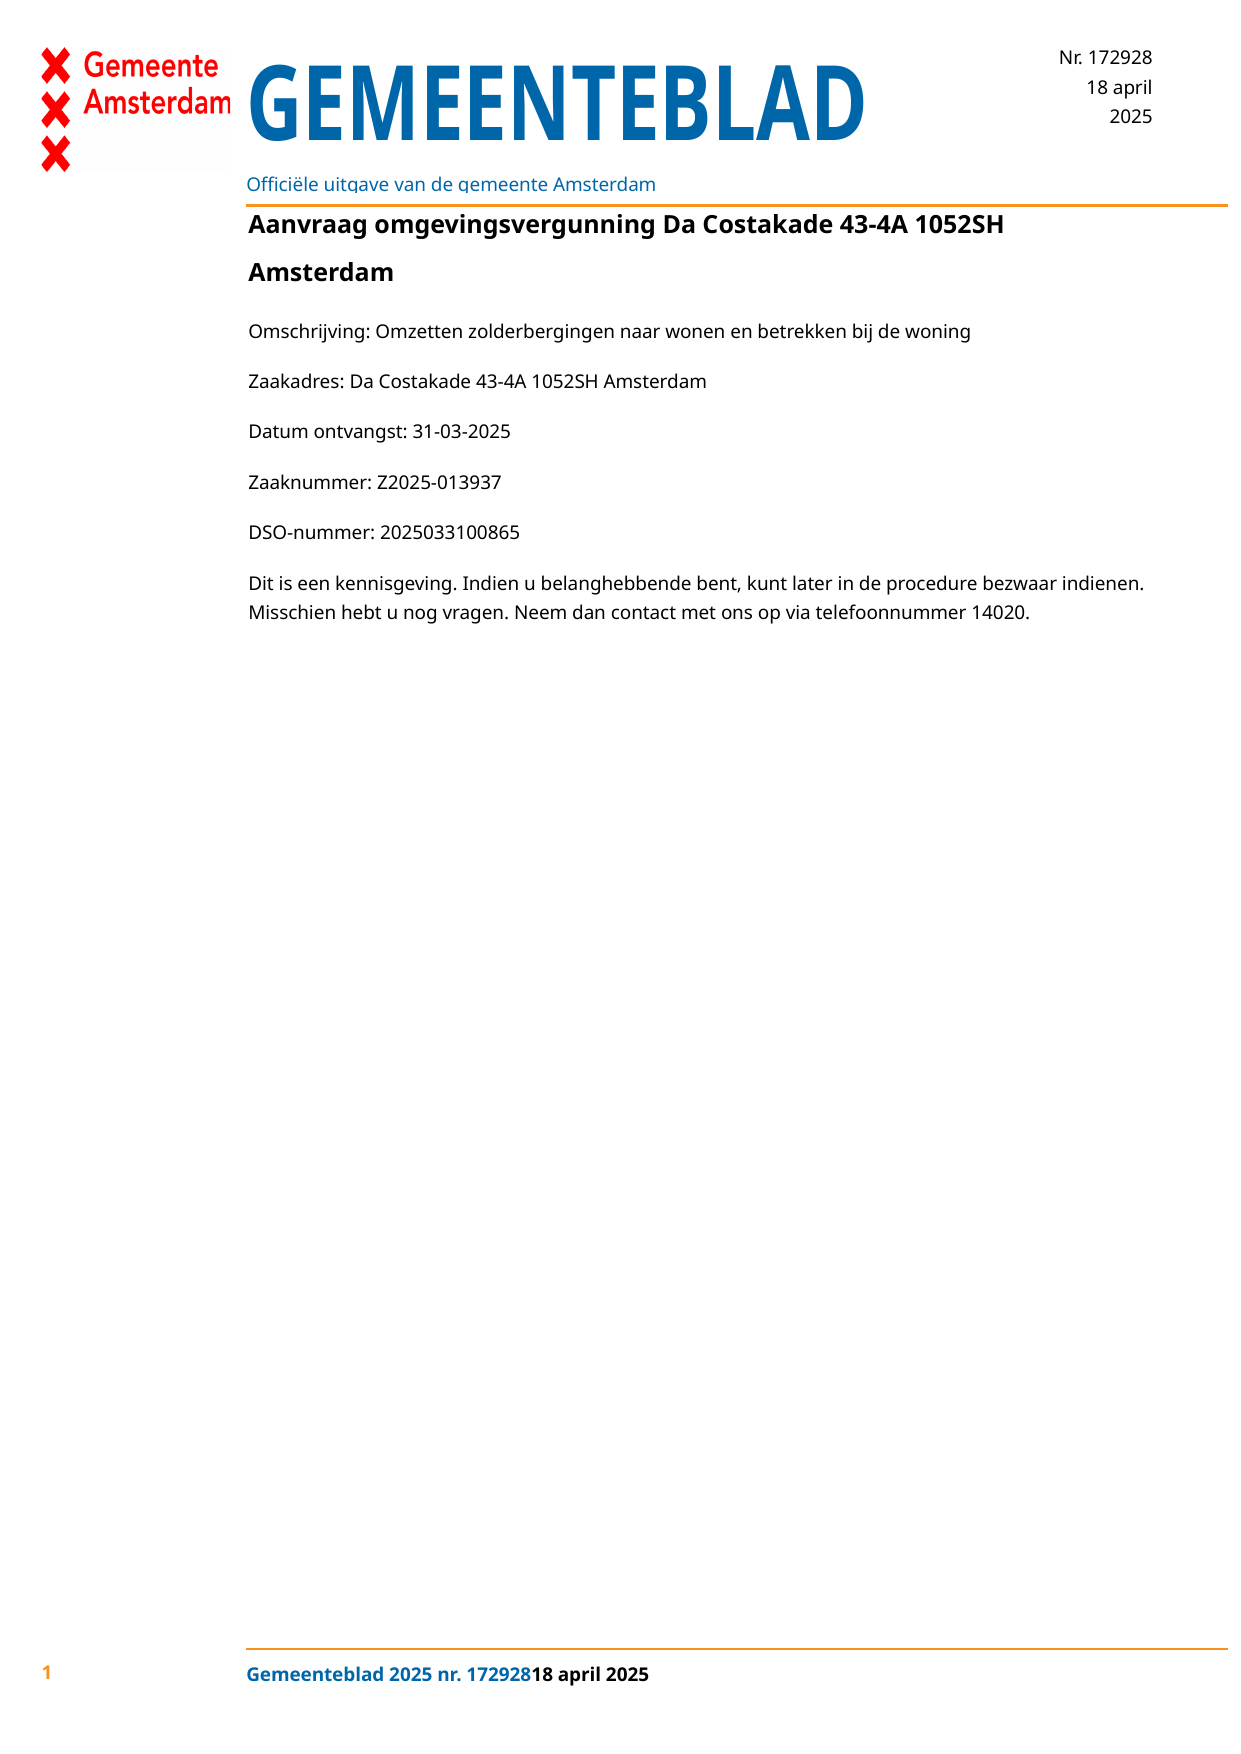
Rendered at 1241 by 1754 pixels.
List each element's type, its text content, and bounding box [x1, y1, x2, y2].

text Zaakadres: Da Costakade 43-4A 1052SH Amsterdam [248, 368, 1152, 394]
text Aanvraag omgevingsvergunning Da Costakade 43-4A 1052SH Amsterdam [248, 207, 1152, 288]
text Datum ontvangst: 31-03-2025 [248, 419, 1152, 444]
picture [41, 47, 231, 172]
text Omschrijving: Omzetten zolderbergingen naar wonen en betrekken bij de woning [248, 318, 1152, 344]
text Dit is een kennisgeving. Indien u belanghebbende bent, kunt later in de procedure bezwaar indienen. Misschien hebt u nog vragen. Neem dan contact met ons op via telefoonnummer 14020. [248, 570, 1152, 625]
text Zaaknummer: Z2025-013937 [248, 469, 1152, 495]
text DSO-nummer: 2025033100865 [248, 519, 1152, 545]
